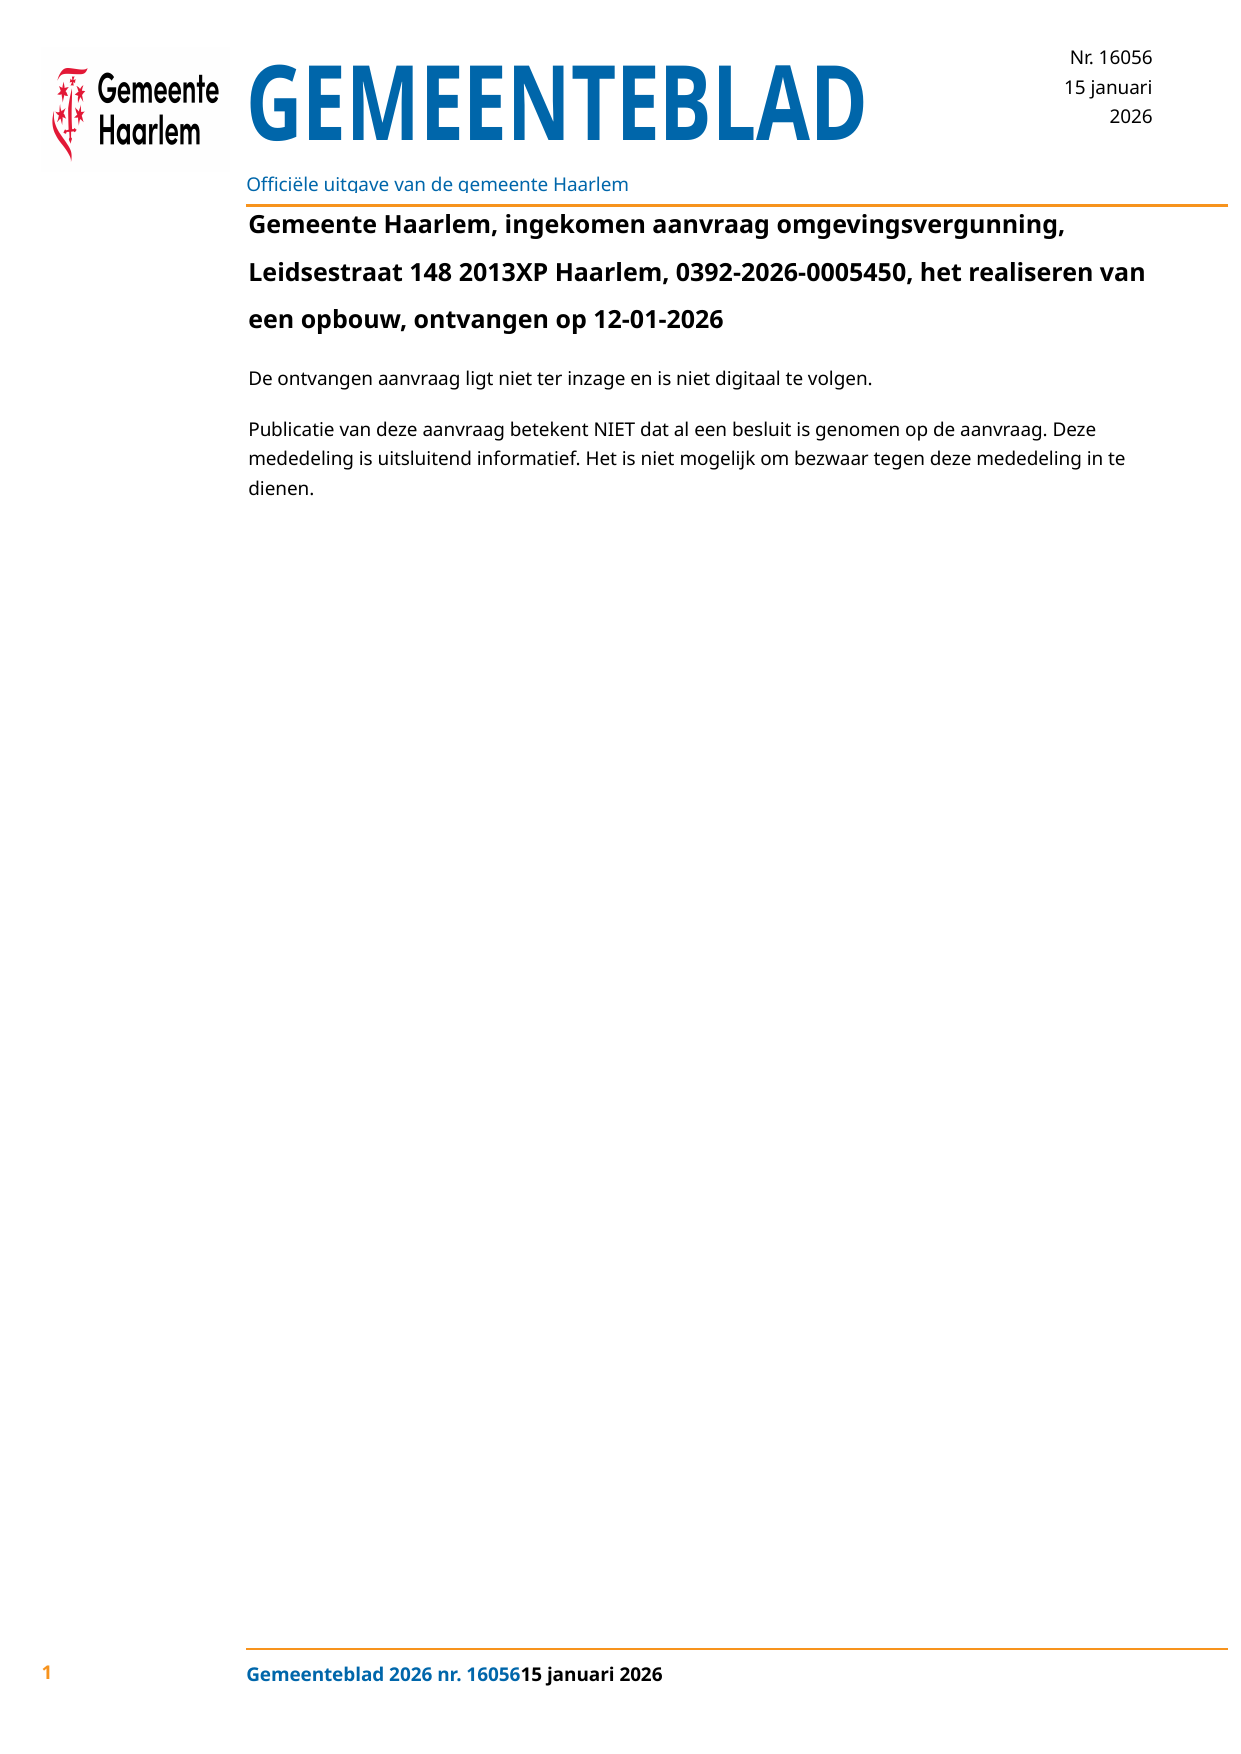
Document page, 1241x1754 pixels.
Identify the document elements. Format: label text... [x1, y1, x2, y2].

text De ontvangen aanvraag ligt niet ter inzage en is niet digitaal te volgen. [248, 366, 1152, 391]
text Gemeente Haarlem, ingekomen aanvraag omgevingsvergunning, Leidsestraat 148 2013XP Haarlem, 0392-2026-0005450, het realiseren van een opbouw, ontvangen op 12-01-2026 [248, 207, 1152, 336]
picture [41, 47, 231, 172]
text Publicatie van deze aanvraag betekent NIET dat al een besluit is genomen op de aanvraag. Deze mededeling is uitsluitend informatief. Het is niet mogelijk om bezwaar tegen deze mededeling in te dienen. [248, 416, 1152, 501]
